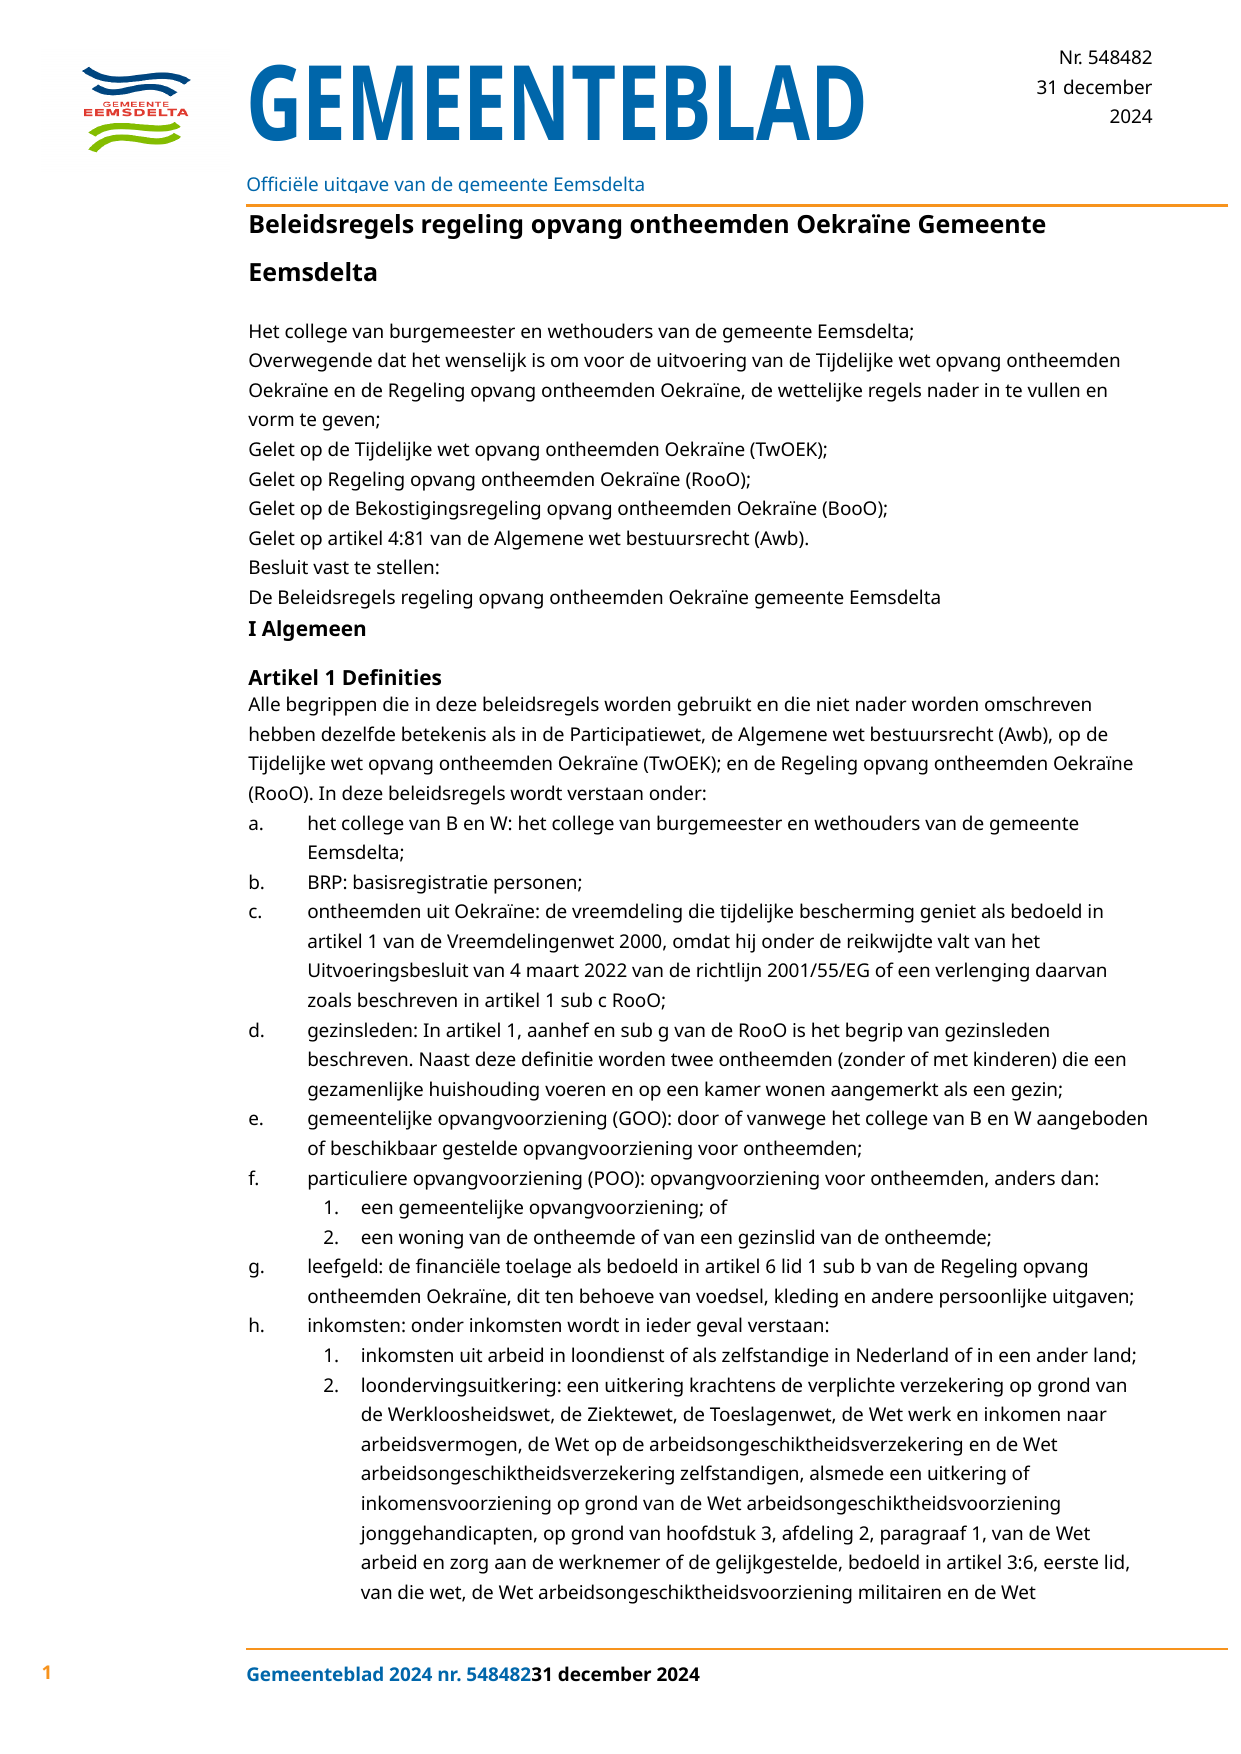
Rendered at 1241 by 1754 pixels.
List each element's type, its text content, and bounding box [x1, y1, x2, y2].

list loondervingsuitkering: een uitkering krachtens de verplichte verzekering op grond van de Werkloosheidswet, de Ziektewet, de Toeslagenwet, de Wet werk en inkomen naar arbeidsvermogen, de Wet op de arbeidsongeschiktheidsverzekering en de Wet arbeidsongeschiktheidsverzekering zelfstandigen, alsmede een uitkering of inkomensvoorziening op grond van de Wet arbeidsongeschiktheidsvoorziening jonggehandicapten, op grond van hoofdstuk 3, afdeling 2, paragraaf 1, van de Wet arbeid en zorg aan de werknemer of de gelijkgestelde, bedoeld in artikel 3:6, eerste lid, van die wet, de Wet arbeidsongeschiktheidsvoorziening militairen en de Wet [323, 1372, 1152, 1605]
text Artikel 1 Definities [248, 663, 1152, 691]
text Gelet op Regeling opvang ontheemden Oekraïne (RooO); [248, 466, 1152, 492]
list een woning van de ontheemde of van een gezinslid van de ontheemde; [323, 1224, 1152, 1250]
list een gemeentelijke opvangvoorziening; of [323, 1194, 1152, 1220]
list BRP: basisregistratie personen; [248, 869, 1152, 895]
text I Algemeen [248, 614, 1152, 642]
text Besluit vast te stellen: [248, 554, 1152, 580]
list gezinsleden: In artikel 1, aanhef en sub g van de RooO is het begrip van gezinsleden beschreven. Naast deze definitie worden twee ontheemden (zonder of met kinderen) die een gezamenlijke huishouding voeren en op een kamer wonen aangemerkt als een gezin; [248, 1017, 1152, 1102]
text Gelet op de Bekostigingsregeling opvang ontheemden Oekraïne (BooO); [248, 495, 1152, 521]
list het college van B en W: het college van burgemeester en wethouders van de gemeente Eemsdelta; [248, 810, 1152, 865]
text Gelet op artikel 4:81 van de Algemene wet bestuursrecht (Awb). [248, 525, 1152, 551]
list particuliere opvangvoorziening (POO): opvangvoorziening voor ontheemden, anders dan: [248, 1165, 1152, 1191]
picture [41, 47, 231, 172]
text Overwegende dat het wenselijk is om voor de uitvoering van de Tijdelijke wet opvang ontheemden Oekraïne en de Regeling opvang ontheemden Oekraïne, de wettelijke regels nader in te vullen en vorm te geven; [248, 347, 1152, 432]
list inkomsten: onder inkomsten wordt in ieder geval verstaan: [248, 1313, 1152, 1338]
text Gelet op de Tijdelijke wet opvang ontheemden Oekraïne (TwOEK); [248, 436, 1152, 462]
list gemeentelijke opvangvoorziening (GOO): door of vanwege het college van B en W aangeboden of beschikbaar gestelde opvangvoorziening voor ontheemden; [248, 1106, 1152, 1161]
text De Beleidsregels regeling opvang ontheemden Oekraïne gemeente Eemsdelta [248, 584, 1152, 610]
text Alle begrippen die in deze beleidsregels worden gebruikt en die niet nader worden omschreven hebben dezelfde betekenis als in de Participatiewet, de Algemene wet bestuursrecht (Awb), op de Tijdelijke wet opvang ontheemden Oekraïne (TwOEK); en de Regeling opvang ontheemden Oekraïne (RooO). In deze beleidsregels wordt verstaan onder: [248, 691, 1152, 806]
list leefgeld: de financiële toelage als bedoeld in artikel 6 lid 1 sub b van de Regeling opvang ontheemden Oekraïne, dit ten behoeve van voedsel, kleding en andere persoonlijke uitgaven; [248, 1253, 1152, 1309]
text Het college van burgemeester en wethouders van de gemeente Eemsdelta; [248, 318, 1152, 344]
list inkomsten uit arbeid in loondienst of als zelfstandige in Nederland of in een ander land; [323, 1342, 1152, 1368]
text Beleidsregels regeling opvang ontheemden Oekraïne Gemeente Eemsdelta [248, 207, 1152, 288]
list ontheemden uit Oekraïne: de vreemdeling die tijdelijke bescherming geniet als bedoeld in artikel 1 van de Vreemdelingenwet 2000, omdat hij onder de reikwijdte valt van het Uitvoeringsbesluit van 4 maart 2022 van de richtlijn 2001/55/EG of een verlenging daarvan zoals beschreven in artikel 1 sub c RooO; [248, 898, 1152, 1013]
